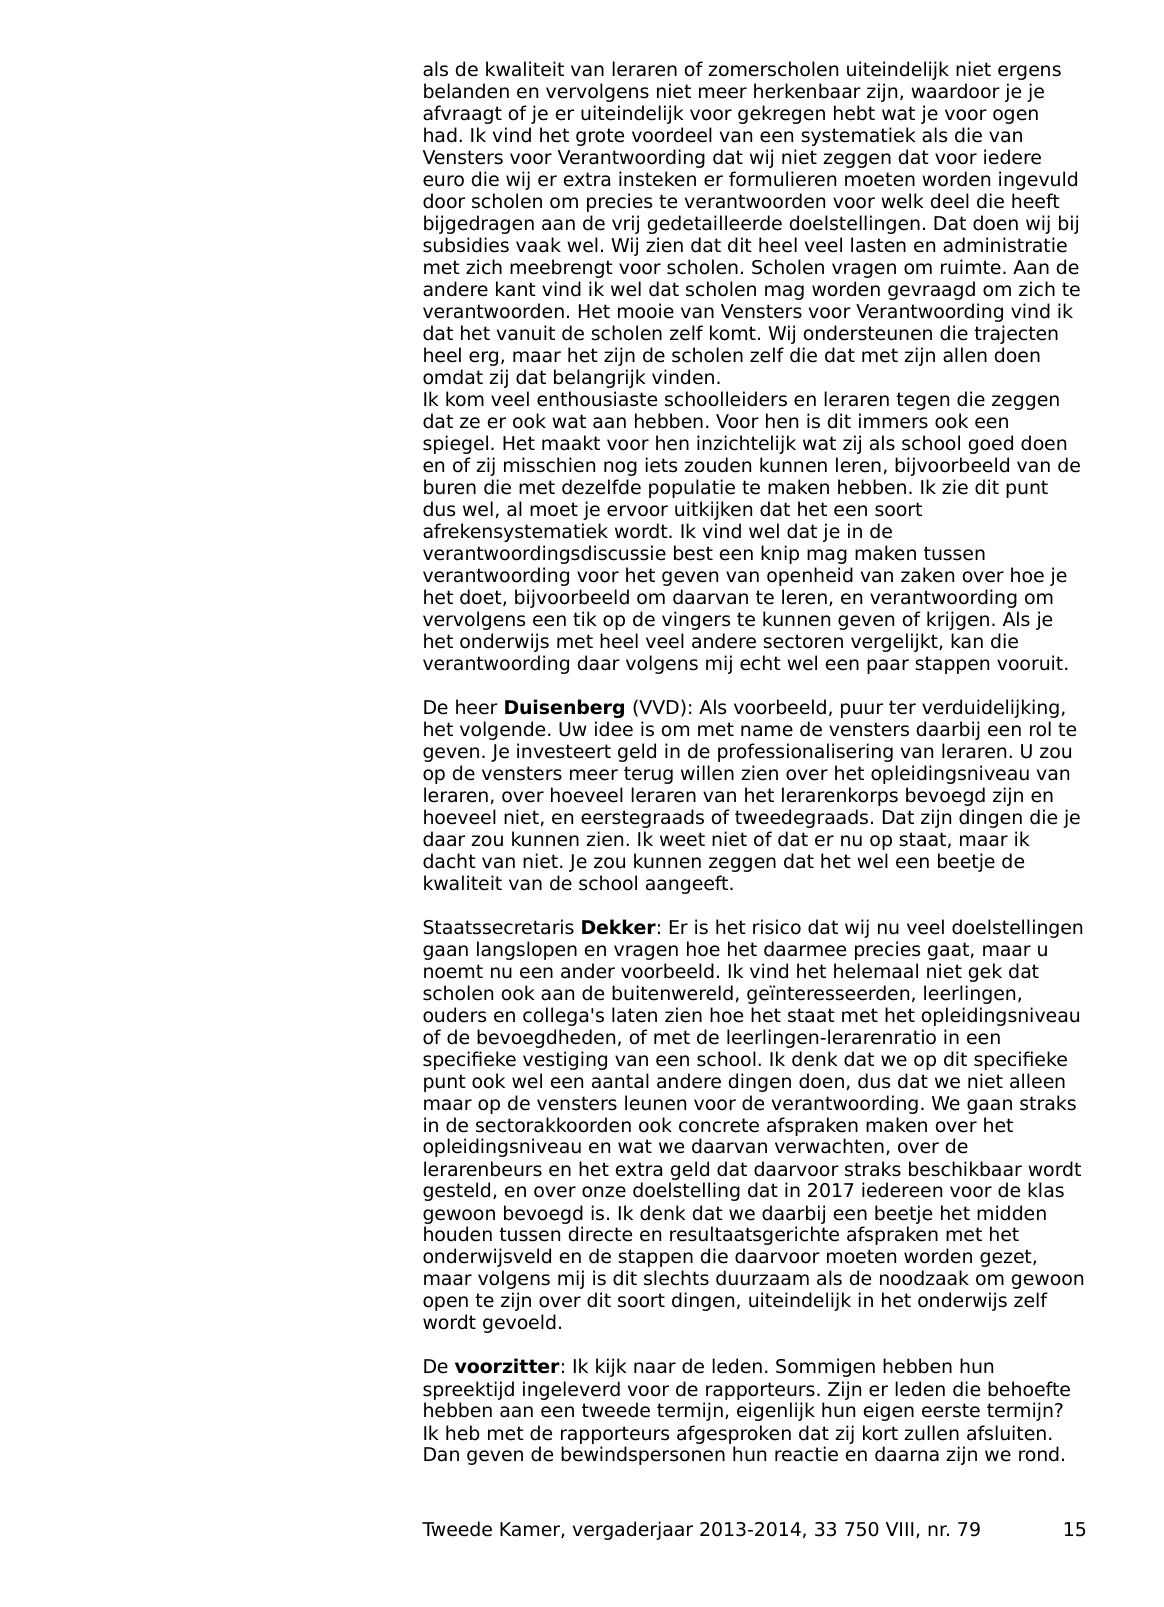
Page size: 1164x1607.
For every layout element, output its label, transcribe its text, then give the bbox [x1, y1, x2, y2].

text Ik kom veel enthousiaste schoolleiders en leraren tegen die zeggen dat ze er ook wat aan hebben. Voor hen is dit immers ook een spiegel. Het maakt voor hen inzichtelijk wat zij als school goed doen en of zij misschien nog iets zouden kunnen leren, bijvoorbeeld van de buren die met dezelfde populatie te maken hebben. Ik zie dit punt dus wel, al moet je ervoor uitkijken dat het een soort afrekensystematiek wordt. Ik vind wel dat je in de verantwoordingsdiscussie best een knip mag maken tussen verantwoording voor het geven van openheid van zaken over hoe je het doet, bijvoorbeeld om daarvan te leren, en verantwoording om vervolgens een tik op de vingers te kunnen geven of krijgen. Als je het onderwijs met heel veel andere sectoren vergelijkt, kan die verantwoording daar volgens mij echt wel een paar stappen vooruit. [422, 389, 1087, 674]
text De voorzitter: Ik kijk naar de leden. Sommigen hebben hun spreektijd ingeleverd voor de rapporteurs. Zijn er leden die behoefte hebben aan een tweede termijn, eigenlijk hun eigen eerste termijn? Ik heb met de rapporteurs afgesproken dat zij kort zullen afsluiten. Dan geven de bewindspersonen hun reactie en daarna zijn we rond. [422, 1356, 1087, 1466]
text De heer Duisenberg (VVD): Als voorbeeld, puur ter verduidelijking, het volgende. Uw idee is om met name de vensters daarbij een rol te geven. Je investeert geld in de professionalisering van leraren. U zou op de vensters meer terug willen zien over het opleidingsniveau van leraren, over hoeveel leraren van het lerarenkorps bevoegd zijn en hoeveel niet, en eerstegraads of tweedegraads. Dat zijn dingen die je daar zou kunnen zien. Ik weet niet of dat er nu op staat, maar ik dacht van niet. Je zou kunnen zeggen dat het wel een beetje de kwaliteit van de school aangeeft. [422, 697, 1087, 894]
text Staatssecretaris Dekker: Er is het risico dat wij nu veel doelstellingen gaan langslopen en vragen hoe het daarmee precies gaat, maar u noemt nu een ander voorbeeld. Ik vind het helemaal niet gek dat scholen ook aan de buitenwereld, geïnteresseerden, leerlingen, ouders en collega's laten zien hoe het staat met het opleidingsniveau of de bevoegdheden, of met de leerlingen-lerarenratio in een specifieke vestiging van een school. Ik denk dat we op dit specifieke punt ook wel een aantal andere dingen doen, dus dat we niet alleen maar op de vensters leunen voor de verantwoording. We gaan straks in de sectorakkoorden ook concrete afspraken maken over het opleidingsniveau en wat we daarvan verwachten, over de lerarenbeurs en het extra geld dat daarvoor straks beschikbaar wordt gesteld, en over onze doelstelling dat in 2017 iedereen voor de klas gewoon bevoegd is. Ik denk dat we daarbij een beetje het midden houden tussen directe en resultaatsgerichte afspraken met het onderwijsveld en de stappen die daarvoor moeten worden gezet, maar volgens mij is dit slechts duurzaam als de noodzaak om gewoon open te zijn over dit soort dingen, uiteindelijk in het onderwijs zelf wordt gevoeld. [422, 917, 1087, 1334]
text als de kwaliteit van leraren of zomerscholen uiteindelijk niet ergens belanden en vervolgens niet meer herkenbaar zijn, waardoor je je afvraagt of je er uiteindelijk voor gekregen hebt wat je voor ogen had. Ik vind het grote voordeel van een systematiek als die van Vensters voor Verantwoording dat wij niet zeggen dat voor iedere euro die wij er extra insteken er formulieren moeten worden ingevuld door scholen om precies te verantwoorden voor welk deel die heeft bijgedragen aan de vrij gedetailleerde doelstellingen. Dat doen wij bij subsidies vaak wel. Wij zien dat dit heel veel lasten en administratie met zich meebrengt voor scholen. Scholen vragen om ruimte. Aan de andere kant vind ik wel dat scholen mag worden gevraagd om zich te verantwoorden. Het mooie van Vensters voor Verantwoording vind ik dat het vanuit de scholen zelf komt. Wij ondersteunen die trajecten heel erg, maar het zijn de scholen zelf die dat met zijn allen doen omdat zij dat belangrijk vinden. [422, 59, 1087, 389]
